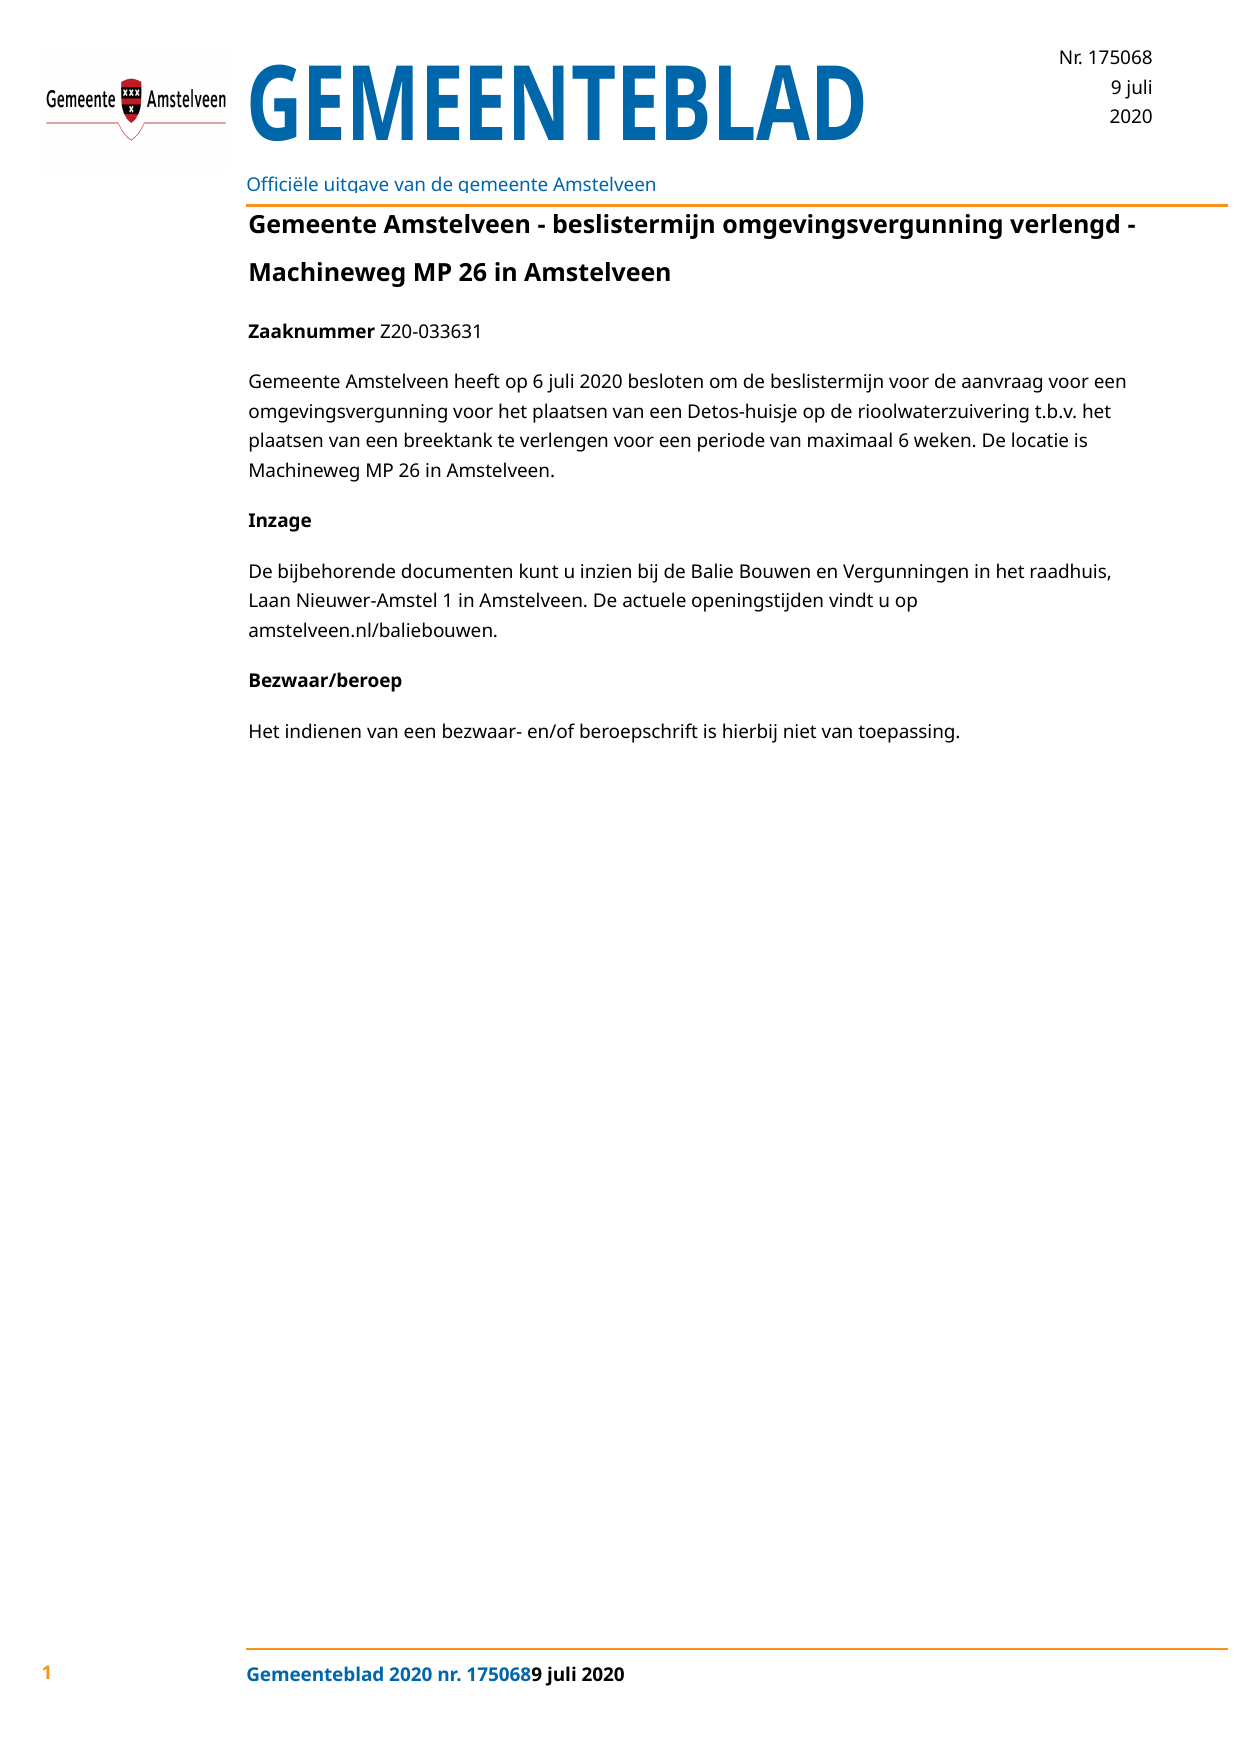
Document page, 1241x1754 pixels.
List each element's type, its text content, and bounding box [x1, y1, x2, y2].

text Gemeente Amstelveen heeft op 6 juli 2020 besloten om de beslistermijn voor de aanvraag voor een omgevingsvergunning voor het plaatsen van een Detos-huisje op de rioolwaterzuivering t.b.v. het plaatsen van een breektank te verlengen voor een periode van maximaal 6 weken. De locatie is Machineweg MP 26 in Amstelveen. [248, 368, 1152, 483]
text Zaaknummer Z20-033631 [248, 318, 1152, 344]
text Gemeente Amstelveen - beslistermijn omgevingsvergunning verlengd - Machineweg MP 26 in Amstelveen [248, 207, 1152, 288]
text Bezwaar/beroep [248, 667, 1152, 693]
text Het indienen van een bezwaar- en/of beroepschrift is hierbij niet van toepassing. [248, 718, 1152, 744]
picture [41, 47, 231, 172]
text De bijbehorende documenten kunt u inzien bij de Balie Bouwen en Vergunningen in het raadhuis, Laan Nieuwer-Amstel 1 in Amstelveen. De actuele openingstijden vindt u op amstelveen.nl/baliebouwen. [248, 558, 1152, 643]
text Inzage [248, 507, 1152, 533]
